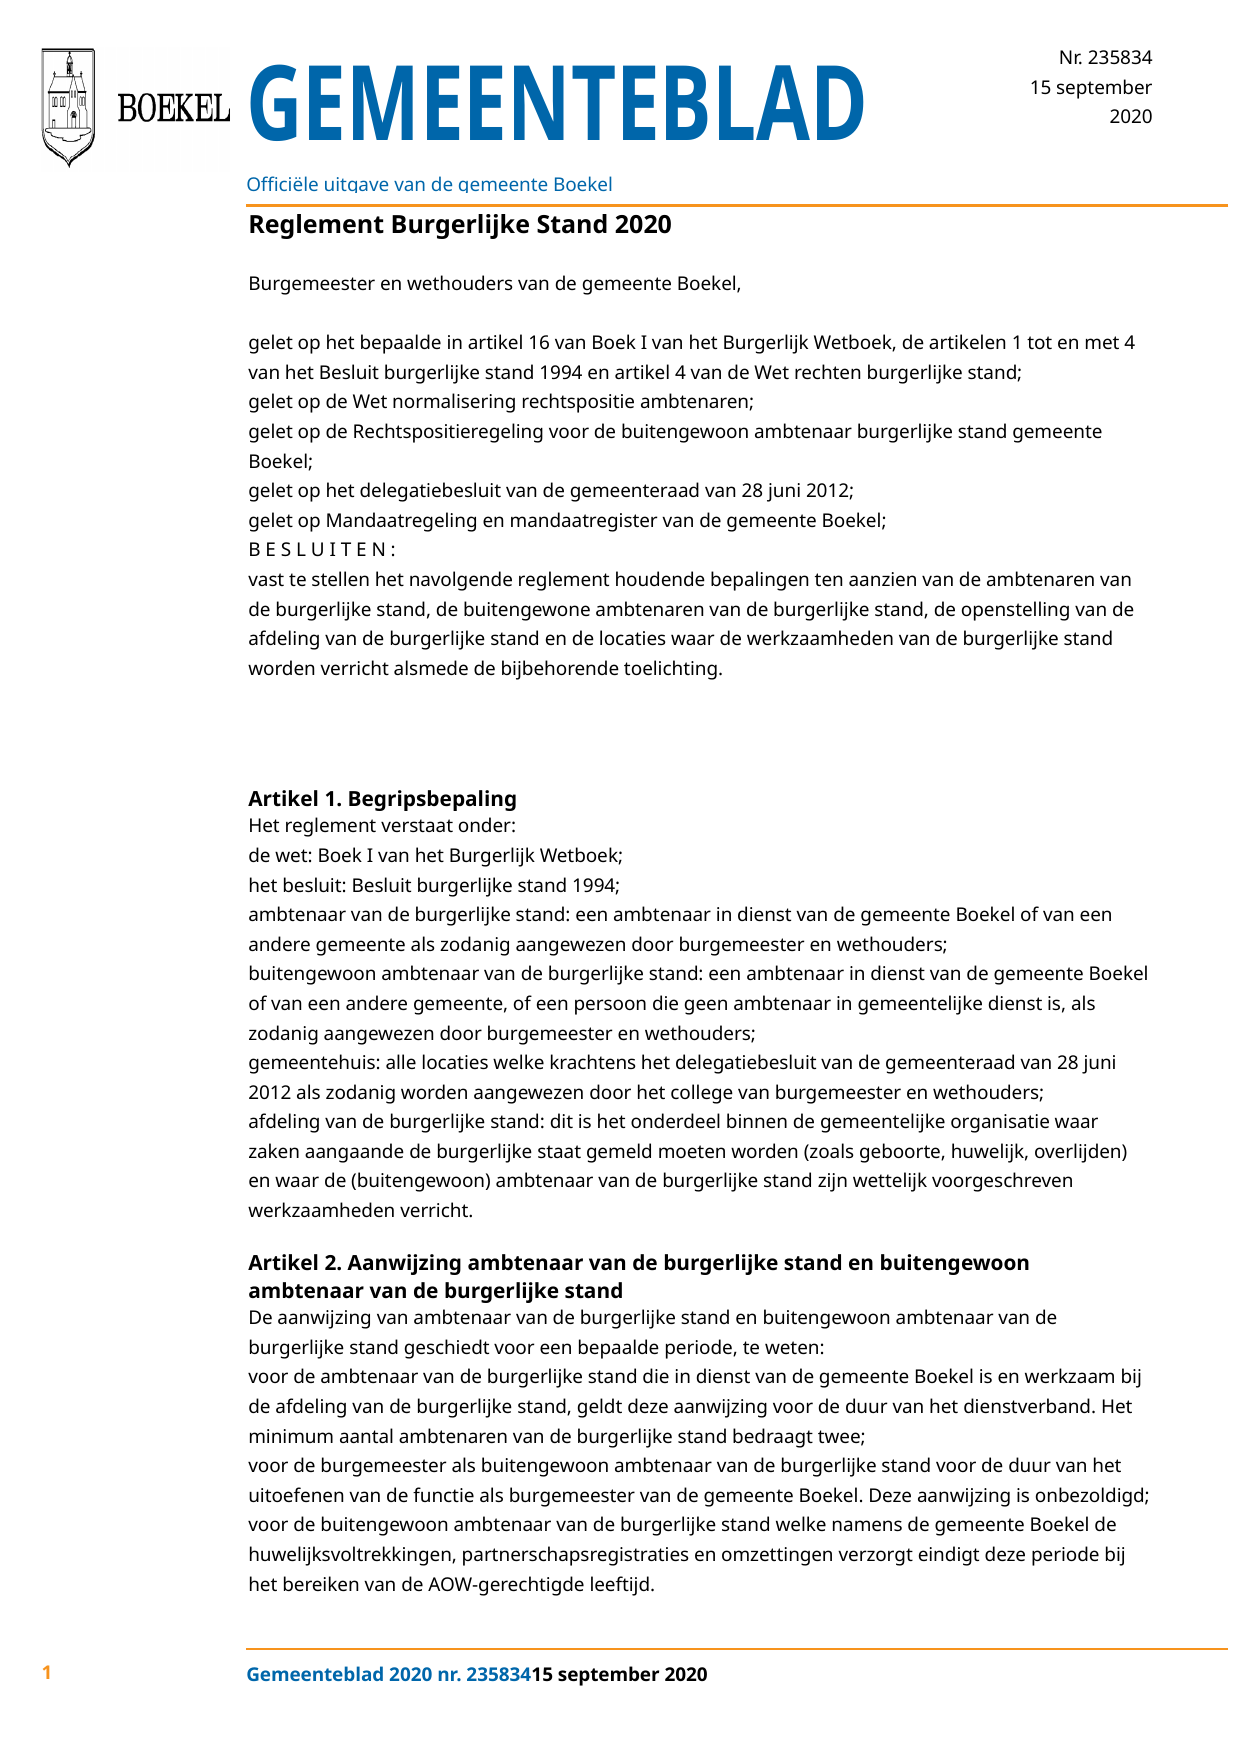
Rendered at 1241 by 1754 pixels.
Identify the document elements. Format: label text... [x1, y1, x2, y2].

text gelet op Mandaatregeling en mandaatregister van de gemeente Boekel; [248, 507, 1152, 533]
text afdeling van de burgerlijke stand: dit is het onderdeel binnen de gemeentelijke organisatie waar zaken aangaande de burgerlijke staat gemeld moeten worden (zoals geboorte, huwelijk, overlijden) en waar de (buitengewoon) ambtenaar van de burgerlijke stand zijn wettelijk voorgeschreven werkzaamheden verricht. [248, 1108, 1152, 1223]
text Artikel 1. Begripsbepaling [248, 784, 1152, 813]
text Artikel 2. Aanwijzing ambtenaar van de burgerlijke stand en buitengewoon ambtenaar van de burgerlijke stand [248, 1248, 1152, 1304]
text B E S L U I T E N : [248, 537, 1152, 562]
text gemeentehuis: alle locaties welke krachtens het delegatiebesluit van de gemeenteraad van 28 juni 2012 als zodanig worden aangewezen door het college van burgemeester en wethouders; [248, 1049, 1152, 1104]
text voor de burgemeester als buitengewoon ambtenaar van de burgerlijke stand voor de duur van het uitoefenen van de functie als burgemeester van de gemeente Boekel. Deze aanwijzing is onbezoldigd; [248, 1452, 1152, 1508]
text gelet op het bepaalde in artikel 16 van Boek I van het Burgerlijk Wetboek, de artikelen 1 tot en met 4 van het Besluit burgerlijke stand 1994 en artikel 4 van de Wet rechten burgerlijke stand; [248, 329, 1152, 385]
text de wet: Boek I van het Burgerlijk Wetboek; [248, 842, 1152, 868]
text gelet op de Rechtspositieregeling voor de buitengewoon ambtenaar burgerlijke stand gemeente Boekel; [248, 418, 1152, 473]
text voor de ambtenaar van de burgerlijke stand die in dienst van de gemeente Boekel is en werkzaam bij de afdeling van de burgerlijke stand, geldt deze aanwijzing voor de duur van het dienstverband. Het minimum aantal ambtenaren van de burgerlijke stand bedraagt twee; [248, 1364, 1152, 1448]
picture [41, 47, 231, 172]
text gelet op de Wet normalisering rechtspositie ambtenaren; [248, 389, 1152, 414]
text Reglement Burgerlijke Stand 2020 [248, 207, 1152, 241]
text vast te stellen het navolgende reglement houdende bepalingen ten aanzien van de ambtenaren van de burgerlijke stand, de buitengewone ambtenaren van de burgerlijke stand, de openstelling van de afdeling van de burgerlijke stand en de locaties waar de werkzaamheden van de burgerlijke stand worden verricht alsmede de bijbehorende toelichting. [248, 566, 1152, 681]
text buitengewoon ambtenaar van de burgerlijke stand: een ambtenaar in dienst van de gemeente Boekel of van een andere gemeente, of een persoon die geen ambtenaar in gemeentelijke dienst is, als zodanig aangewezen door burgemeester en wethouders; [248, 961, 1152, 1045]
text De aanwijzing van ambtenaar van de burgerlijke stand en buitengewoon ambtenaar van de burgerlijke stand geschiedt voor een bepaalde periode, te weten: [248, 1304, 1152, 1360]
text Het reglement verstaat onder: [248, 813, 1152, 838]
text gelet op het delegatiebesluit van de gemeenteraad van 28 juni 2012; [248, 477, 1152, 503]
text ambtenaar van de burgerlijke stand: een ambtenaar in dienst van de gemeente Boekel of van een andere gemeente als zodanig aangewezen door burgemeester en wethouders; [248, 901, 1152, 957]
text voor de buitengewoon ambtenaar van de burgerlijke stand welke namens de gemeente Boekel de huwelijksvoltrekkingen, partnerschapsregistraties en omzettingen verzorgt eindigt deze periode bij het bereiken van de AOW-gerechtigde leeftijd. [248, 1512, 1152, 1596]
text Burgemeester en wethouders van de gemeente Boekel, [248, 270, 1152, 296]
text het besluit: Besluit burgerlijke stand 1994; [248, 872, 1152, 897]
